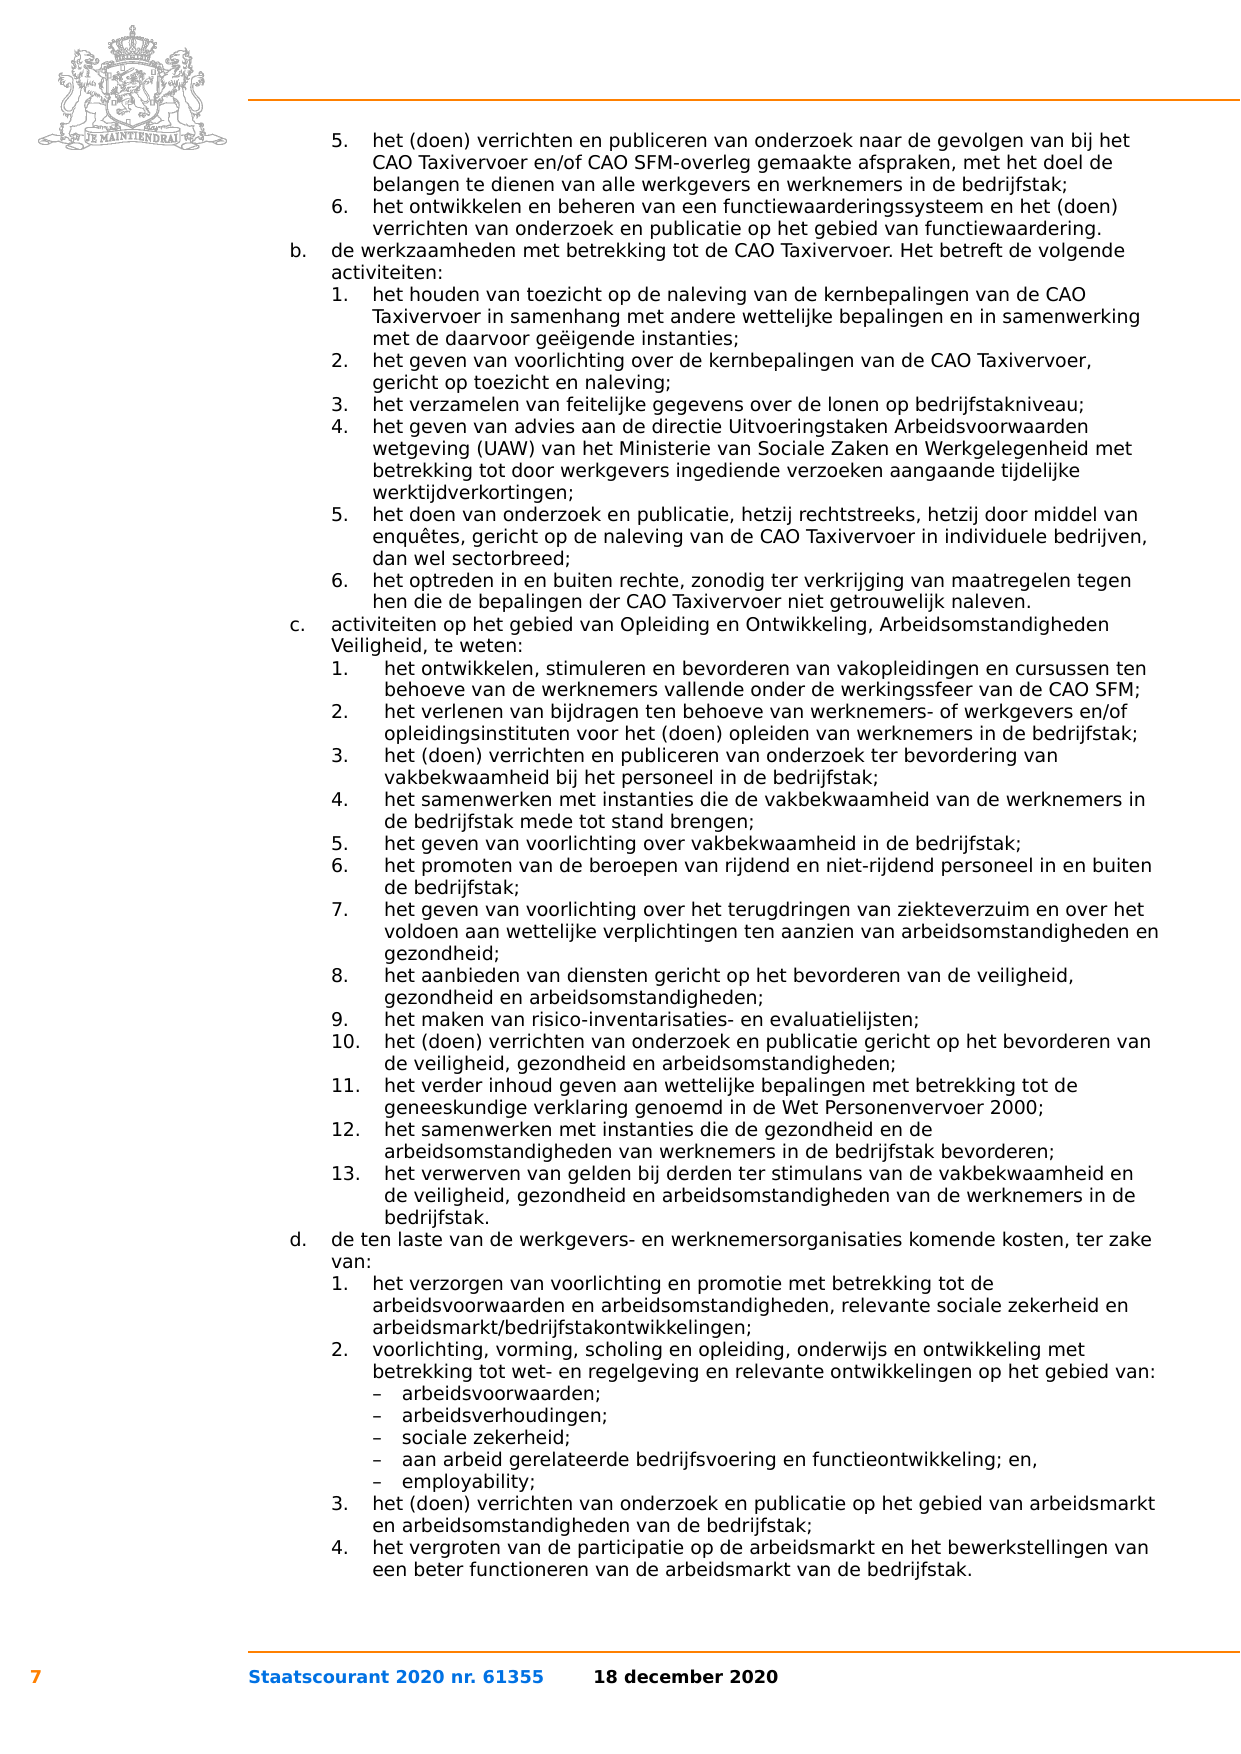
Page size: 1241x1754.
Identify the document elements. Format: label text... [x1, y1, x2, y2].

text – arbeidsvoorwaarden; [372, 1383, 1163, 1405]
text 1. het houden van toezicht op de naleving van de kernbepalingen van de CAO Taxivervoer in samenhang met andere wettelijke bepalingen en in samenwerking met de daarvoor geëigende instanties; [331, 284, 1163, 350]
text 11. het verder inhoud geven aan wettelijke bepalingen met betrekking tot de geneeskundige verklaring genoemd in de Wet Personenvervoer 2000; [331, 1075, 1163, 1119]
text 5. het geven van voorlichting over vakbekwaamheid in de bedrijfstak; [331, 833, 1163, 855]
text 3. het (doen) verrichten van onderzoek en publicatie op het gebied van arbeidsmarkt en arbeidsomstandigheden van de bedrijfstak; [331, 1493, 1163, 1537]
text – employability; [372, 1471, 1163, 1493]
text 6. het optreden in en buiten rechte, zonodig ter verkrijging van maatregelen tegen hen die de bepalingen der CAO Taxivervoer niet getrouwelijk naleven. [331, 569, 1163, 613]
text 12. het samenwerken met instanties die de gezondheid en de arbeidsomstandigheden van werknemers in de bedrijfstak bevorderen; [331, 1119, 1163, 1163]
text c. activiteiten op het gebied van Opleiding en Ontwikkeling, Arbeidsomstandigheden Veiligheid, te weten: [289, 613, 1163, 657]
text – aan arbeid gerelateerde bedrijfsvoering en functieontwikkeling; en, [372, 1449, 1163, 1471]
text 1. het verzorgen van voorlichting en promotie met betrekking tot de arbeidsvoorwaarden en arbeidsomstandigheden, relevante sociale zekerheid en arbeidsmarkt/bedrijfstakontwikkelingen; [331, 1273, 1163, 1339]
text 1. het ontwikkelen, stimuleren en bevorderen van vakopleidingen en cursussen ten behoeve van de werknemers vallende onder de werkingssfeer van de CAO SFM; [331, 657, 1163, 701]
text 7. het geven van voorlichting over het terugdringen van ziekteverzuim en over het voldoen aan wettelijke verplichtingen ten aanzien van arbeidsomstandigheden en gezondheid; [331, 899, 1163, 965]
text 4. het geven van advies aan de directie Uitvoeringstaken Arbeidsvoorwaarden wetgeving (UAW) van het Ministerie van Sociale Zaken en Werkgelegenheid met betrekking tot door werkgevers ingediende verzoeken aangaande tijdelijke werktijdverkortingen; [331, 416, 1163, 503]
text 5. het doen van onderzoek en publicatie, hetzij rechtstreeks, hetzij door middel van enquêtes, gericht op de naleving van de CAO Taxivervoer in individuele bedrijven, dan wel sectorbreed; [331, 503, 1163, 569]
text b. de werkzaamheden met betrekking tot de CAO Taxivervoer. Het betreft de volgende activiteiten: [289, 240, 1163, 284]
text – arbeidsverhoudingen; [372, 1405, 1163, 1427]
text 5. het (doen) verrichten en publiceren van onderzoek naar de gevolgen van bij het CAO Taxivervoer en/of CAO SFM-overleg gemaakte afspraken, met het doel de belangen te dienen van alle werkgevers en werknemers in de bedrijfstak; [331, 130, 1163, 196]
text d. de ten laste van de werkgevers- en werknemersorganisaties komende kosten, ter zake van: [289, 1229, 1163, 1273]
text 13. het verwerven van gelden bij derden ter stimulans van de vakbekwaamheid en de veiligheid, gezondheid en arbeidsomstandigheden van de werknemers in de bedrijfstak. [331, 1163, 1163, 1229]
text 3. het (doen) verrichten en publiceren van onderzoek ter bevordering van vakbekwaamheid bij het personeel in de bedrijfstak; [331, 745, 1163, 789]
text 8. het aanbieden van diensten gericht op het bevorderen van de veiligheid, gezondheid en arbeidsomstandigheden; [331, 965, 1163, 1009]
text 2. het verlenen van bijdragen ten behoeve van werknemers- of werkgevers en/of opleidingsinstituten voor het (doen) opleiden van werknemers in de bedrijfstak; [331, 701, 1163, 745]
text 2. voorlichting, vorming, scholing en opleiding, onderwijs en ontwikkeling met betrekking tot wet- en regelgeving en relevante ontwikkelingen op het gebied van: [331, 1339, 1163, 1383]
text 4. het vergroten van de participatie op de arbeidsmarkt en het bewerkstellingen van een beter functioneren van de arbeidsmarkt van de bedrijfstak. [331, 1537, 1163, 1581]
text 3. het verzamelen van feitelijke gegevens over de lonen op bedrijfstakniveau; [331, 394, 1163, 416]
picture [38, 25, 227, 150]
text 4. het samenwerken met instanties die de vakbekwaamheid van de werknemers in de bedrijfstak mede tot stand brengen; [331, 789, 1163, 833]
text 10. het (doen) verrichten van onderzoek en publicatie gericht op het bevorderen van de veiligheid, gezondheid en arbeidsomstandigheden; [331, 1031, 1163, 1075]
text 2. het geven van voorlichting over de kernbepalingen van de CAO Taxivervoer, gericht op toezicht en naleving; [331, 350, 1163, 394]
text 6. het ontwikkelen en beheren van een functiewaarderingssysteem en het (doen) verrichten van onderzoek en publicatie op het gebied van functiewaardering. [331, 196, 1163, 240]
text 9. het maken van risico-inventarisaties- en evaluatielijsten; [331, 1009, 1163, 1031]
text 6. het promoten van de beroepen van rijdend en niet-rijdend personeel in en buiten de bedrijfstak; [331, 855, 1163, 899]
text – sociale zekerheid; [372, 1427, 1163, 1449]
